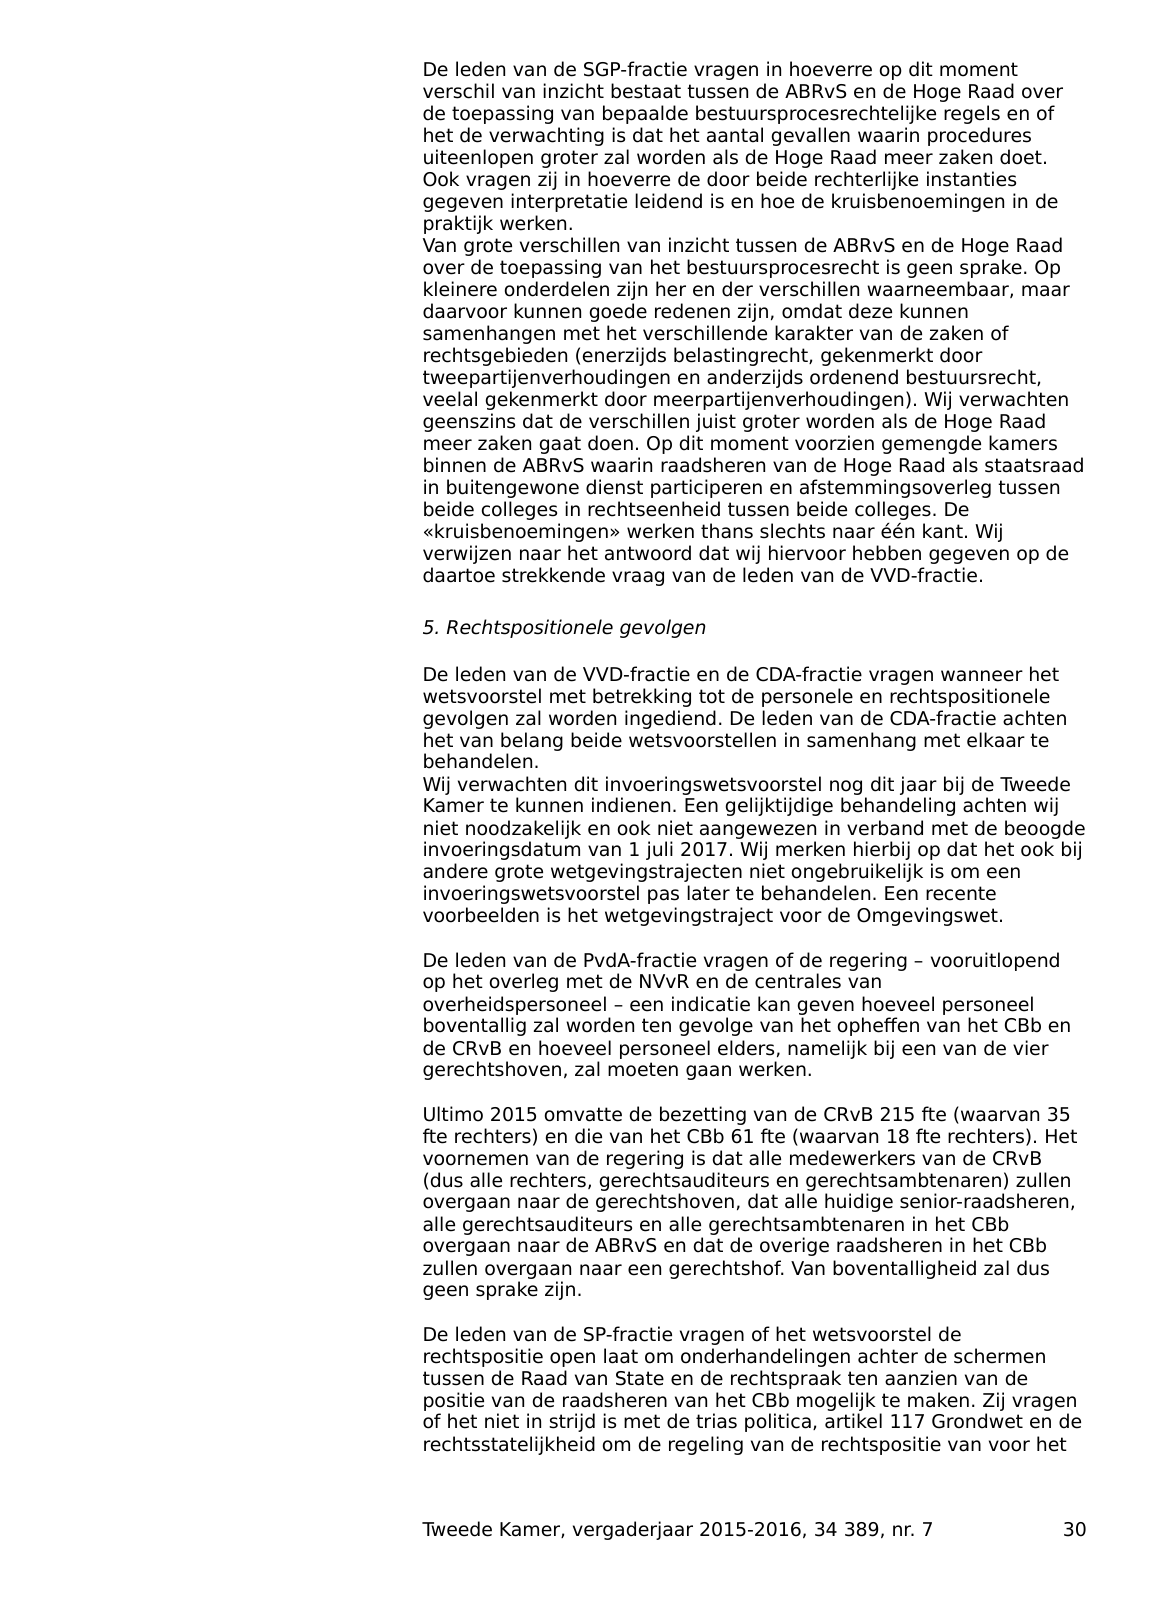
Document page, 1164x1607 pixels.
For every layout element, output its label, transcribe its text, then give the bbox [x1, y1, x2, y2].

text Ultimo 2015 omvatte de bezetting van de CRvB 215 fte (waarvan 35 fte rechters) en die van het CBb 61 fte (waarvan 18 fte rechters). Het voornemen van de regering is dat alle medewerkers van de CRvB (dus alle rechters, gerechtsauditeurs en gerechtsambtenaren) zullen overgaan naar de gerechtshoven, dat alle huidige senior-raadsheren, alle gerechtsauditeurs en alle gerechtsambtenaren in het CBb overgaan naar de ABRvS en dat de overige raadsheren in het CBb zullen overgaan naar een gerechtshof. Van boventalligheid zal dus geen sprake zijn. [422, 1103, 1087, 1301]
text De leden van de VVD-fractie en de CDA-fractie vragen wanneer het wetsvoorstel met betrekking tot de personele en rechtspositionele gevolgen zal worden ingediend. De leden van de CDA-fractie achten het van belang beide wetsvoorstellen in samenhang met elkaar te behandelen. [422, 663, 1087, 773]
subtitle 5. Rechtspositionele gevolgen [422, 617, 1087, 638]
text De leden van de PvdA-fractie vragen of de regering – vooruitlopend op het overleg met de NVvR en de centrales van overheidspersoneel – een indicatie kan geven hoeveel personeel boventallig zal worden ten gevolge van het opheffen van het CBb en de CRvB en hoeveel personeel elders, namelijk bij een van de vier gerechtshoven, zal moeten gaan werken. [422, 949, 1087, 1081]
text Van grote verschillen van inzicht tussen de ABRvS en de Hoge Raad over de toepassing van het bestuursprocesrecht is geen sprake. Op kleinere onderdelen zijn her en der verschillen waarneembaar, maar daarvoor kunnen goede redenen zijn, omdat deze kunnen samenhangen met het verschillende karakter van de zaken of rechtsgebieden (enerzijds belastingrecht, gekenmerkt door tweepartijenverhoudingen en anderzijds ordenend bestuursrecht, veelal gekenmerkt door meerpartijenverhoudingen). Wij verwachten geenszins dat de verschillen juist groter worden als de Hoge Raad meer zaken gaat doen. Op dit moment voorzien gemengde kamers binnen de ABRvS waarin raadsheren van de Hoge Raad als staatsraad in buitengewone dienst participeren en afstemmingsoverleg tussen beide colleges in rechtseenheid tussen beide colleges. De «kruisbenoemingen» werken thans slechts naar één kant. Wij verwijzen naar het antwoord dat wij hiervoor hebben gegeven op de daartoe strekkende vraag van de leden van de VVD-fractie. [422, 235, 1087, 587]
text De leden van de SGP-fractie vragen in hoeverre op dit moment verschil van inzicht bestaat tussen de ABRvS en de Hoge Raad over de toepassing van bepaalde bestuursprocesrechtelijke regels en of het de verwachting is dat het aantal gevallen waarin procedures uiteenlopen groter zal worden als de Hoge Raad meer zaken doet. Ook vragen zij in hoeverre de door beide rechterlijke instanties gegeven interpretatie leidend is en hoe de kruisbenoemingen in de praktijk werken. [422, 59, 1087, 235]
text Wij verwachten dit invoeringswetsvoorstel nog dit jaar bij de Tweede Kamer te kunnen indienen. Een gelijktijdige behandeling achten wij niet noodzakelijk en ook niet aangewezen in verband met de beoogde invoeringsdatum van 1 juli 2017. Wij merken hierbij op dat het ook bij andere grote wetgevingstrajecten niet ongebruikelijk is om een invoeringswetsvoorstel pas later te behandelen. Een recente voorbeelden is het wetgevingstraject voor de Omgevingswet. [422, 773, 1087, 927]
text De leden van de SP-fractie vragen of het wetsvoorstel de rechtspositie open laat om onderhandelingen achter de schermen tussen de Raad van State en de rechtspraak ten aanzien van de positie van de raadsheren van het CBb mogelijk te maken. Zij vragen of het niet in strijd is met de trias politica, artikel 117 Grondwet en de rechtsstatelijkheid om de regeling van de rechtspositie van voor het [422, 1323, 1087, 1455]
